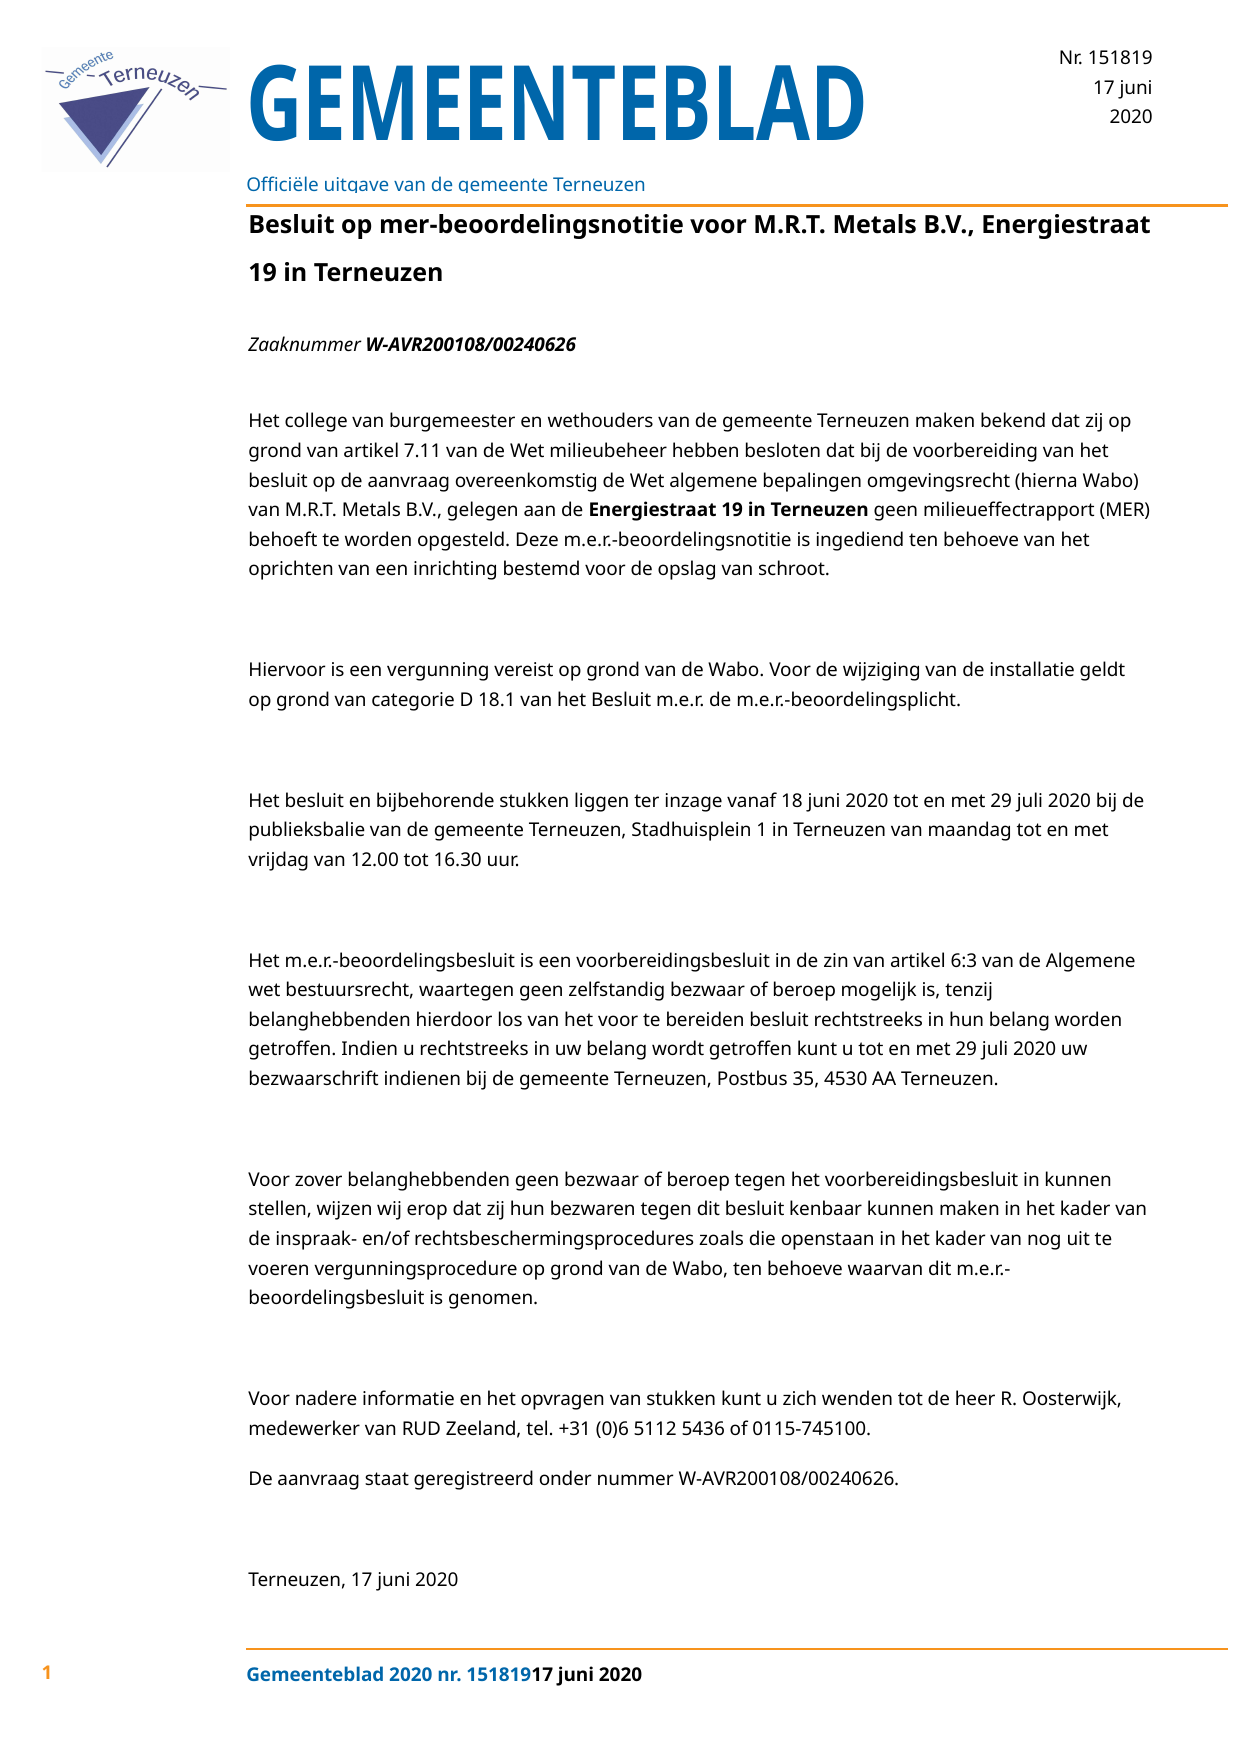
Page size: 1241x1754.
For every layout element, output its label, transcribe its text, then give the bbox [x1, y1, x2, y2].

text Het college van burgemeester en wethouders van de gemeente Terneuzen maken bekend dat zij op grond van artikel 7.11 van de Wet milieubeheer hebben besloten dat bij de voorbereiding van het besluit op de aanvraag overeenkomstig de Wet algemene bepalingen omgevingsrecht (hierna Wabo) van M.R.T. Metals B.V., gelegen aan de Energiestraat 19 in Terneuzen geen milieueffectrapport (MER) behoeft te worden opgesteld. Deze m.e.r.-beoordelingsnotitie is ingediend ten behoeve van het oprichten van een inrichting bestemd voor de opslag van schroot. [248, 408, 1152, 581]
text Hiervoor is een vergunning vereist op grond van de Wabo. Voor de wijziging van de installatie geldt op grond van categorie D 18.1 van het Besluit m.e.r. de m.e.r.-beoordelingsplicht. [248, 656, 1152, 712]
text Terneuzen, 17 juni 2020 [248, 1566, 1152, 1592]
text Zaaknummer W-AVR200108/00240626 [248, 331, 1152, 357]
text Voor nadere informatie en het opvragen van stukken kunt u zich wenden tot de heer R. Oosterwijk, medewerker van RUD Zeeland, tel. +31 (0)6 5112 5436 of 0115-745100. [248, 1385, 1152, 1440]
text Voor zover belanghebbenden geen bezwaar of beroep tegen het voorbereidingsbesluit in kunnen stellen, wijzen wij erop dat zij hun bezwaren tegen dit besluit kenbaar kunnen maken in het kader van de inspraak- en/of rechtsbeschermingsprocedures zoals die openstaan in het kader van nog uit te voeren vergunningsprocedure op grond van de Wabo, ten behoeve waarvan dit m.e.r.-beoordelingsbesluit is genomen. [248, 1166, 1152, 1310]
text Het besluit en bijbehorende stukken liggen ter inzage vanaf 18 juni 2020 tot en met 29 juli 2020 bij de publieksbalie van de gemeente Terneuzen, Stadhuisplein 1 in Terneuzen van maandag tot en met vrijdag van 12.00 tot 16.30 uur. [248, 787, 1152, 872]
text Besluit op mer-beoordelingsnotitie voor M.R.T. Metals B.V., Energiestraat 19 in Terneuzen [248, 207, 1152, 288]
text Het m.e.r.-beoordelingsbesluit is een voorbereidingsbesluit in de zin van artikel 6:3 van de Algemene wet bestuursrecht, waartegen geen zelfstandig bezwaar of beroep mogelijk is, tenzij belanghebbenden hierdoor los van het voor te bereiden besluit rechtstreeks in hun belang worden getroffen. Indien u rechtstreeks in uw belang wordt getroffen kunt u tot en met 29 juli 2020 uw bezwaarschrift indienen bij de gemeente Terneuzen, Postbus 35, 4530 AA Terneuzen. [248, 947, 1152, 1091]
text De aanvraag staat geregistreerd onder nummer W-AVR200108/00240626. [248, 1465, 1152, 1491]
picture [41, 47, 231, 172]
